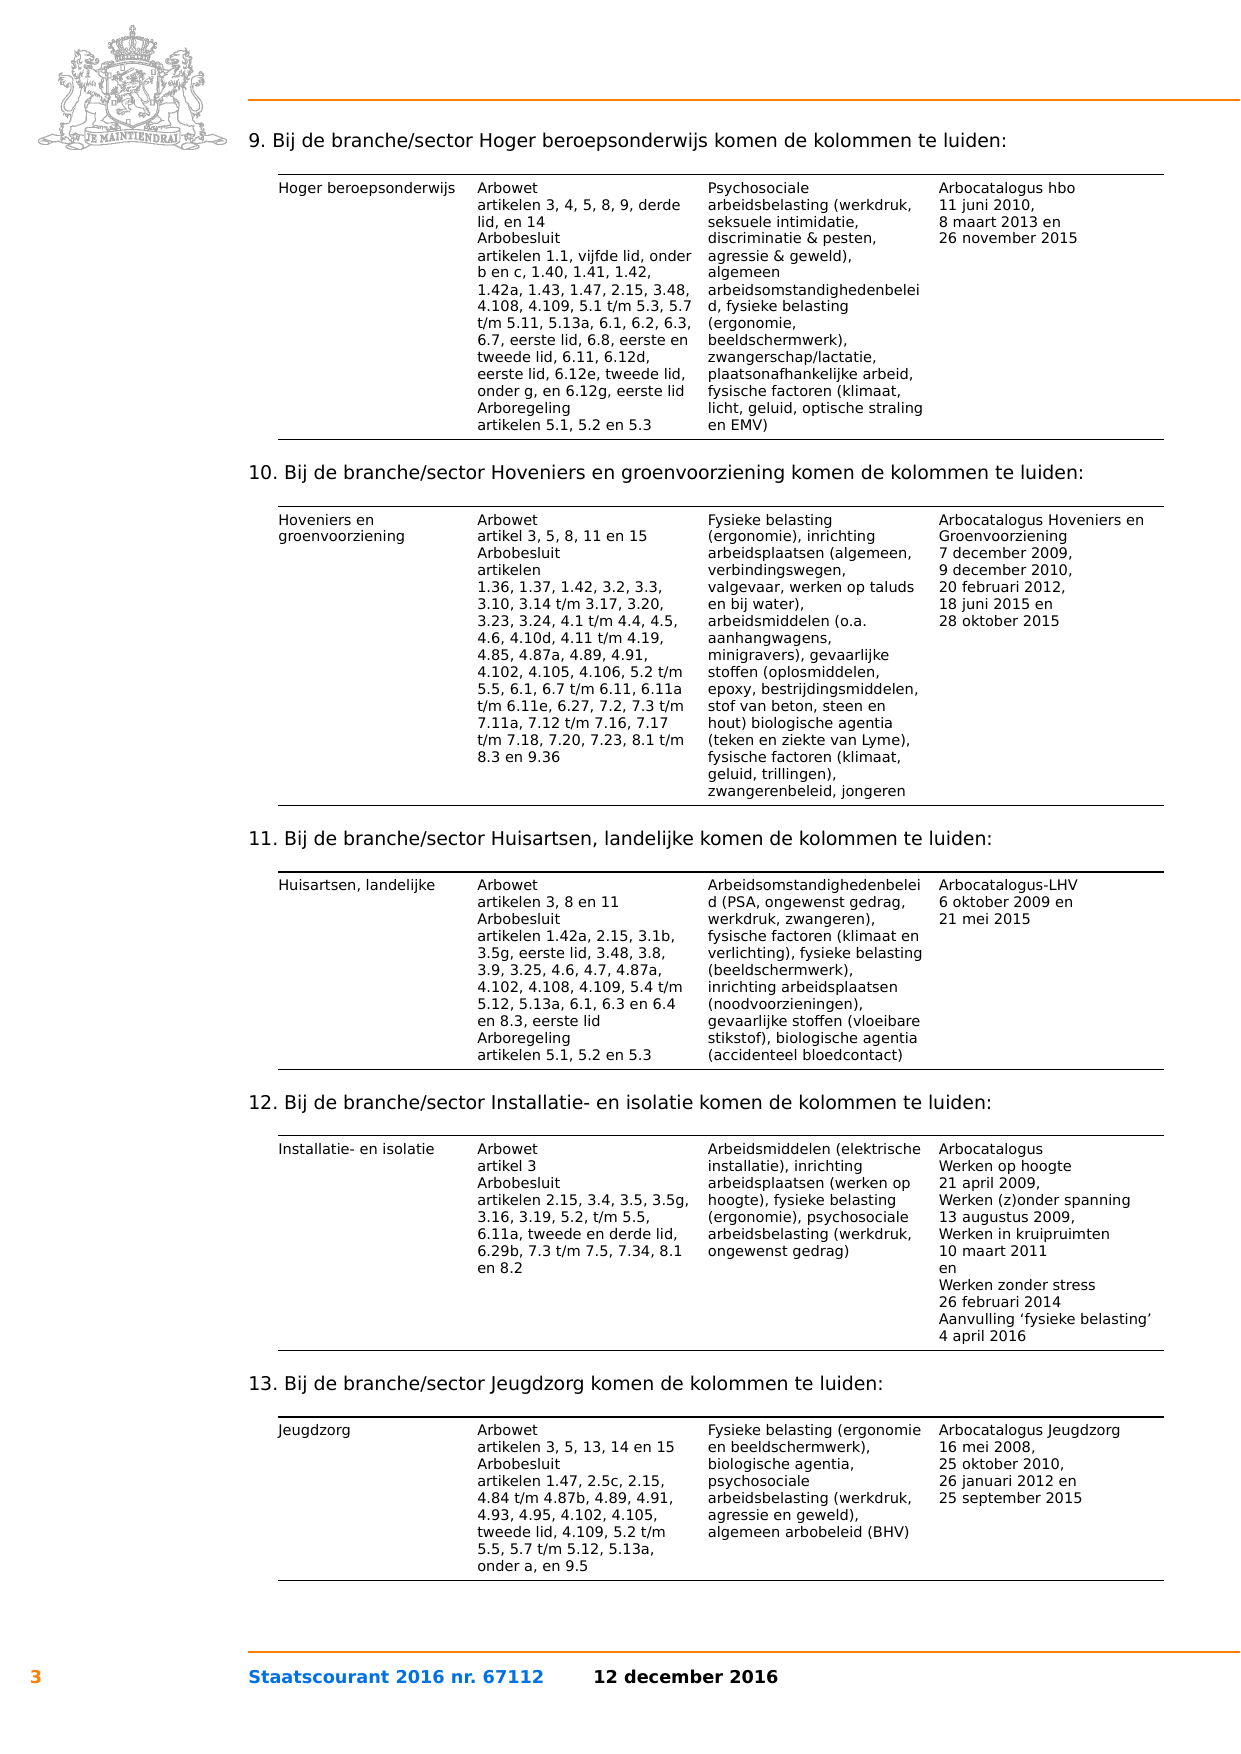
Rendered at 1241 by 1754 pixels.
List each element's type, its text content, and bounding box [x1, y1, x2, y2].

table_header Fysieke belasting (ergonomie en beeldschermwerk), biologische agentia, psychosociale arbeidsbelasting (werkdruk, agressie en geweld), algemeen arbobeleid (BHV) [702, 1418, 933, 1579]
table_header Arbowet artikel 3 Arbobesluit artikelen 2.15, 3.4, 3.5, 3.5g, 3.16, 3.19, 5.2, t/m 5.5, 6.11a, tweede en derde lid, 6.29b, 7.3 t/m 7.5, 7.34, 8.1 en 8.2 [471, 1136, 702, 1349]
table_header Psychosociale arbeidsbelasting (werkdruk, seksuele intimidatie, discriminatie & pesten, agressie & geweld), algemeen arbeidsomstandighedenbeleid, fysieke belasting (ergonomie, beeldschermwerk), zwangerschap/lactatie, plaatsonafhankelijke arbeid, fysische factoren (klimaat, licht, geluid, optische straling en EMV) [702, 175, 933, 439]
text 13. Bij de branche/sector Jeugdzorg komen de kolommen te luiden: [248, 1372, 1163, 1394]
table_header Arbocatalogus Jeugdzorg 16 mei 2008, 25 oktober 2010, 26 januari 2012 en 25 september 2015 [933, 1418, 1163, 1579]
table_header Arbocatalogus-LHV 6 oktober 2009 en 21 mei 2015 [933, 873, 1163, 1069]
text 11. Bij de branche/sector Huisartsen, landelijke komen de kolommen te luiden: [248, 828, 1163, 849]
text 12. Bij de branche/sector Installatie- en isolatie komen de kolommen te luiden: [248, 1092, 1163, 1113]
table_header Arbocatalogus Werken op hoogte 21 april 2009, Werken (z)onder spanning 13 augustus 2009, Werken in kruipruimten 10 maart 2011 en Werken zonder stress 26 februari 2014 Aanvulling ‘fysieke belasting’ 4 april 2016 [933, 1136, 1163, 1349]
table_header Hoveniers en groenvoorziening [278, 507, 471, 805]
picture [38, 25, 227, 150]
table_header Arbeidsomstandighedenbeleid (PSA, ongewenst gedrag, werkdruk, zwangeren), fysische factoren (klimaat en verlichting), fysieke belasting (beeldschermwerk), inrichting arbeidsplaatsen (noodvoorzieningen), gevaarlijke stoffen (vloeibare stikstof), biologische agentia (accidenteel bloedcontact) [702, 873, 933, 1069]
table_header Installatie- en isolatie [278, 1136, 471, 1349]
table_header Arbeidsmiddelen (elektrische installatie), inrichting arbeidsplaatsen (werken op hoogte), fysieke belasting (ergonomie), psychosociale arbeidsbelasting (werkdruk, ongewenst gedrag) [702, 1136, 933, 1349]
table_header Arbocatalogus hbo 11 juni 2010, 8 maart 2013 en 26 november 2015 [933, 175, 1163, 439]
text 9. Bij de branche/sector Hoger beroepsonderwijs komen de kolommen te luiden: [248, 130, 1163, 152]
table_header Arbowet artikelen 3, 8 en 11 Arbobesluit artikelen 1.42a, 2.15, 3.1b, 3.5g, eerste lid, 3.48, 3.8, 3.9, 3.25, 4.6, 4.7, 4.87a, 4.102, 4.108, 4.109, 5.4 t/m 5.12, 5.13a, 6.1, 6.3 en 6.4 en 8.3, eerste lid Arboregeling artikelen 5.1, 5.2 en 5.3 [471, 873, 702, 1069]
text 10. Bij de branche/sector Hoveniers en groenvoorziening komen de kolommen te luiden: [248, 462, 1163, 484]
table_header Hoger beroepsonderwijs [278, 175, 471, 439]
table_header Arbowet artikelen 3, 5, 13, 14 en 15 Arbobesluit artikelen 1.47, 2.5c, 2.15, 4.84 t/m 4.87b, 4.89, 4.91, 4.93, 4.95, 4.102, 4.105, tweede lid, 4.109, 5.2 t/m 5.5, 5.7 t/m 5.12, 5.13a, onder a, en 9.5 [471, 1418, 702, 1579]
table_header Jeugdzorg [278, 1418, 471, 1579]
table_header Arbowet artikel 3, 5, 8, 11 en 15 Arbobesluit artikelen 1.36, 1.37, 1.42, 3.2, 3.3, 3.10, 3.14 t/m 3.17, 3.20, 3.23, 3.24, 4.1 t/m 4.4, 4.5, 4.6, 4.10d, 4.11 t/m 4.19, 4.85, 4.87a, 4.89, 4.91, 4.102, 4.105, 4.106, 5.2 t/m 5.5, 6.1, 6.7 t/m 6.11, 6.11a t/m 6.11e, 6.27, 7.2, 7.3 t/m 7.11a, 7.12 t/m 7.16, 7.17 t/m 7.18, 7.20, 7.23, 8.1 t/m 8.3 en 9.36 [471, 507, 702, 805]
table_header Huisartsen, landelijke [278, 873, 471, 1069]
table_header Arbocatalogus Hoveniers en Groenvoorziening 7 december 2009, 9 december 2010, 20 februari 2012, 18 juni 2015 en 28 oktober 2015 [933, 507, 1163, 805]
table_header Arbowet artikelen 3, 4, 5, 8, 9, derde lid, en 14 Arbobesluit artikelen 1.1, vijfde lid, onder b en c, 1.40, 1.41, 1.42, 1.42a, 1.43, 1.47, 2.15, 3.48, 4.108, 4.109, 5.1 t/m 5.3, 5.7 t/m 5.11, 5.13a, 6.1, 6.2, 6.3, 6.7, eerste lid, 6.8, eerste en tweede lid, 6.11, 6.12d, eerste lid, 6.12e, tweede lid, onder g, en 6.12g, eerste lid Arboregeling artikelen 5.1, 5.2 en 5.3 [471, 175, 702, 439]
table_header Fysieke belasting (ergonomie), inrichting arbeidsplaatsen (algemeen, verbindingswegen, valgevaar, werken op taluds en bij water), arbeidsmiddelen (o.a. aanhangwagens, minigravers), gevaarlijke stoffen (oplosmiddelen, epoxy, bestrijdingsmiddelen, stof van beton, steen en hout) biologische agentia (teken en ziekte van Lyme), fysische factoren (klimaat, geluid, trillingen), zwangerenbeleid, jongeren [702, 507, 933, 805]
